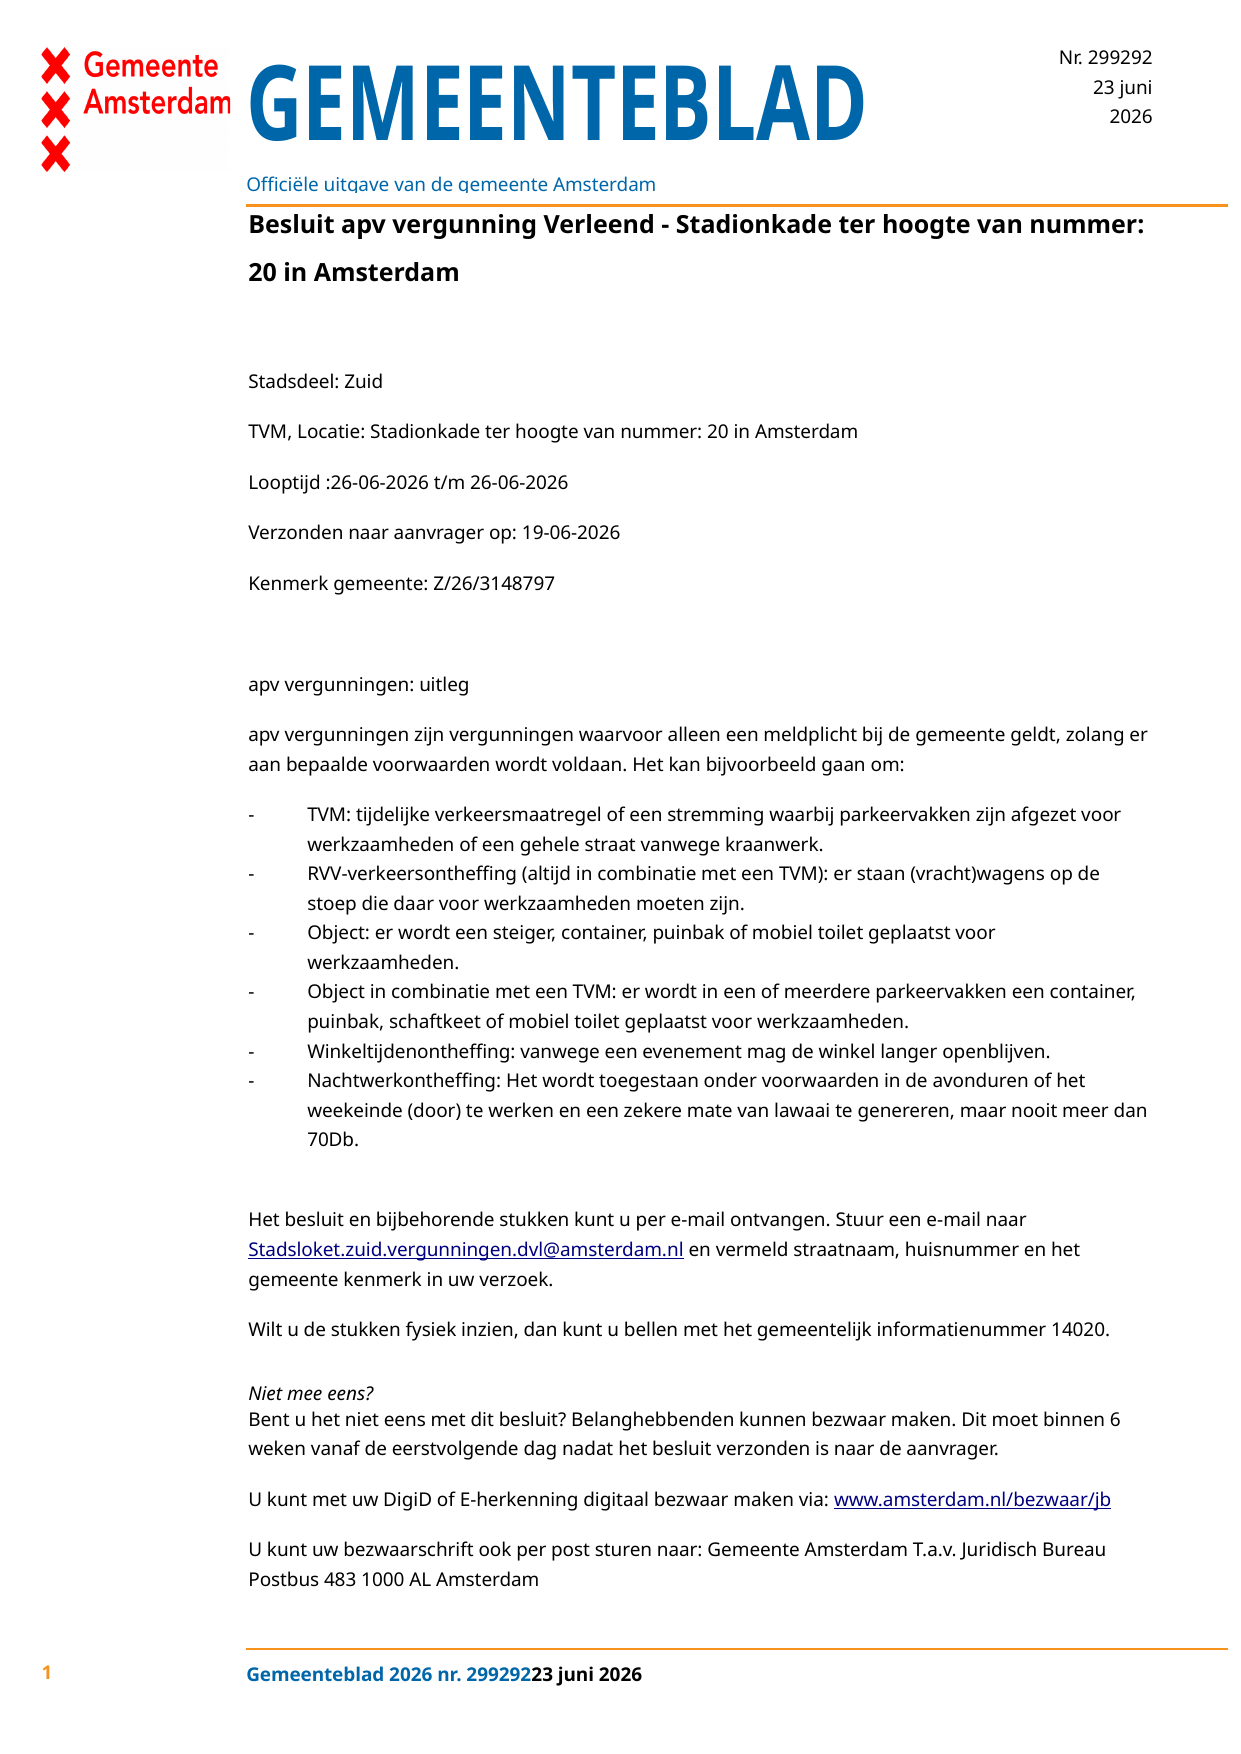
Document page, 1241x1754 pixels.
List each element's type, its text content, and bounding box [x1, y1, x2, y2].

text Stadsdeel: Zuid [248, 368, 1152, 394]
text apv vergunningen zijn vergunningen waarvoor alleen een meldplicht bij de gemeente geldt, zolang er aan bepaalde voorwaarden wordt voldaan. Het kan bijvoorbeeld gaan om: [248, 721, 1152, 777]
list Object in combinatie met een TVM: er wordt in een of meerdere parkeervakken een container, puinbak, schaftkeet of mobiel toilet geplaatst voor werkzaamheden. [248, 979, 1152, 1034]
list Winkeltijdenontheffing: vanwege een evenement mag de winkel langer openblijven. [248, 1038, 1152, 1064]
text U kunt met uw DigiD of E-herkenning digitaal bezwaar maken via: www.amsterdam.nl/bezwaar/jb [248, 1486, 1152, 1512]
text Wilt u de stukken fysiek inzien, dan kunt u bellen met het gemeentelijk informatienummer 14020. [248, 1316, 1152, 1342]
text Bent u het niet eens met dit besluit? Belanghebbenden kunnen bezwaar maken. Dit moet binnen 6 weken vanaf de eerstvolgende dag nadat het besluit verzonden is naar de aanvrager. [248, 1406, 1152, 1461]
list Object: er wordt een steiger, container, puinbak of mobiel toilet geplaatst voor werkzaamheden. [248, 919, 1152, 975]
picture [41, 47, 231, 172]
text Looptijd :26-06-2026 t/m 26-06-2026 [248, 469, 1152, 495]
text TVM, Locatie: Stadionkade ter hoogte van nummer: 20 in Amsterdam [248, 419, 1152, 444]
text Niet mee eens? [248, 1380, 1152, 1406]
text Het besluit en bijbehorende stukken kunt u per e-mail ontvangen. Stuur een e-mail naar Stadsloket.zuid.vergunningen.dvl@amsterdam.nl en vermeld straatnaam, huisnummer en het gemeente kenmerk in uw verzoek. [248, 1207, 1152, 1292]
list TVM: tijdelijke verkeersmaatregel of een stremming waarbij parkeervakken zijn afgezet voor werkzaamheden of een gehele straat vanwege kraanwerk. [248, 801, 1152, 857]
text U kunt uw bezwaarschrift ook per post sturen naar: Gemeente Amsterdam T.a.v. Juridisch Bureau Postbus 483 1000 AL Amsterdam [248, 1536, 1152, 1592]
list Nachtwerkontheffing: Het wordt toegestaan onder voorwaarden in de avonduren of het weekeinde (door) te werken en een zekere mate van lawaai te genereren, maar nooit meer dan 70Db. [248, 1067, 1152, 1152]
text apv vergunningen: uitleg [248, 671, 1152, 697]
list RVV-verkeersontheffing (altijd in combinatie met een TVM): er staan (vracht)wagens op de stoep die daar voor werkzaamheden moeten zijn. [248, 860, 1152, 916]
text Besluit apv vergunning Verleend - Stadionkade ter hoogte van nummer: 20 in Amsterdam [248, 207, 1152, 288]
text Verzonden naar aanvrager op: 19-06-2026 [248, 519, 1152, 545]
text Kenmerk gemeente: Z/26/3148797 [248, 570, 1152, 596]
